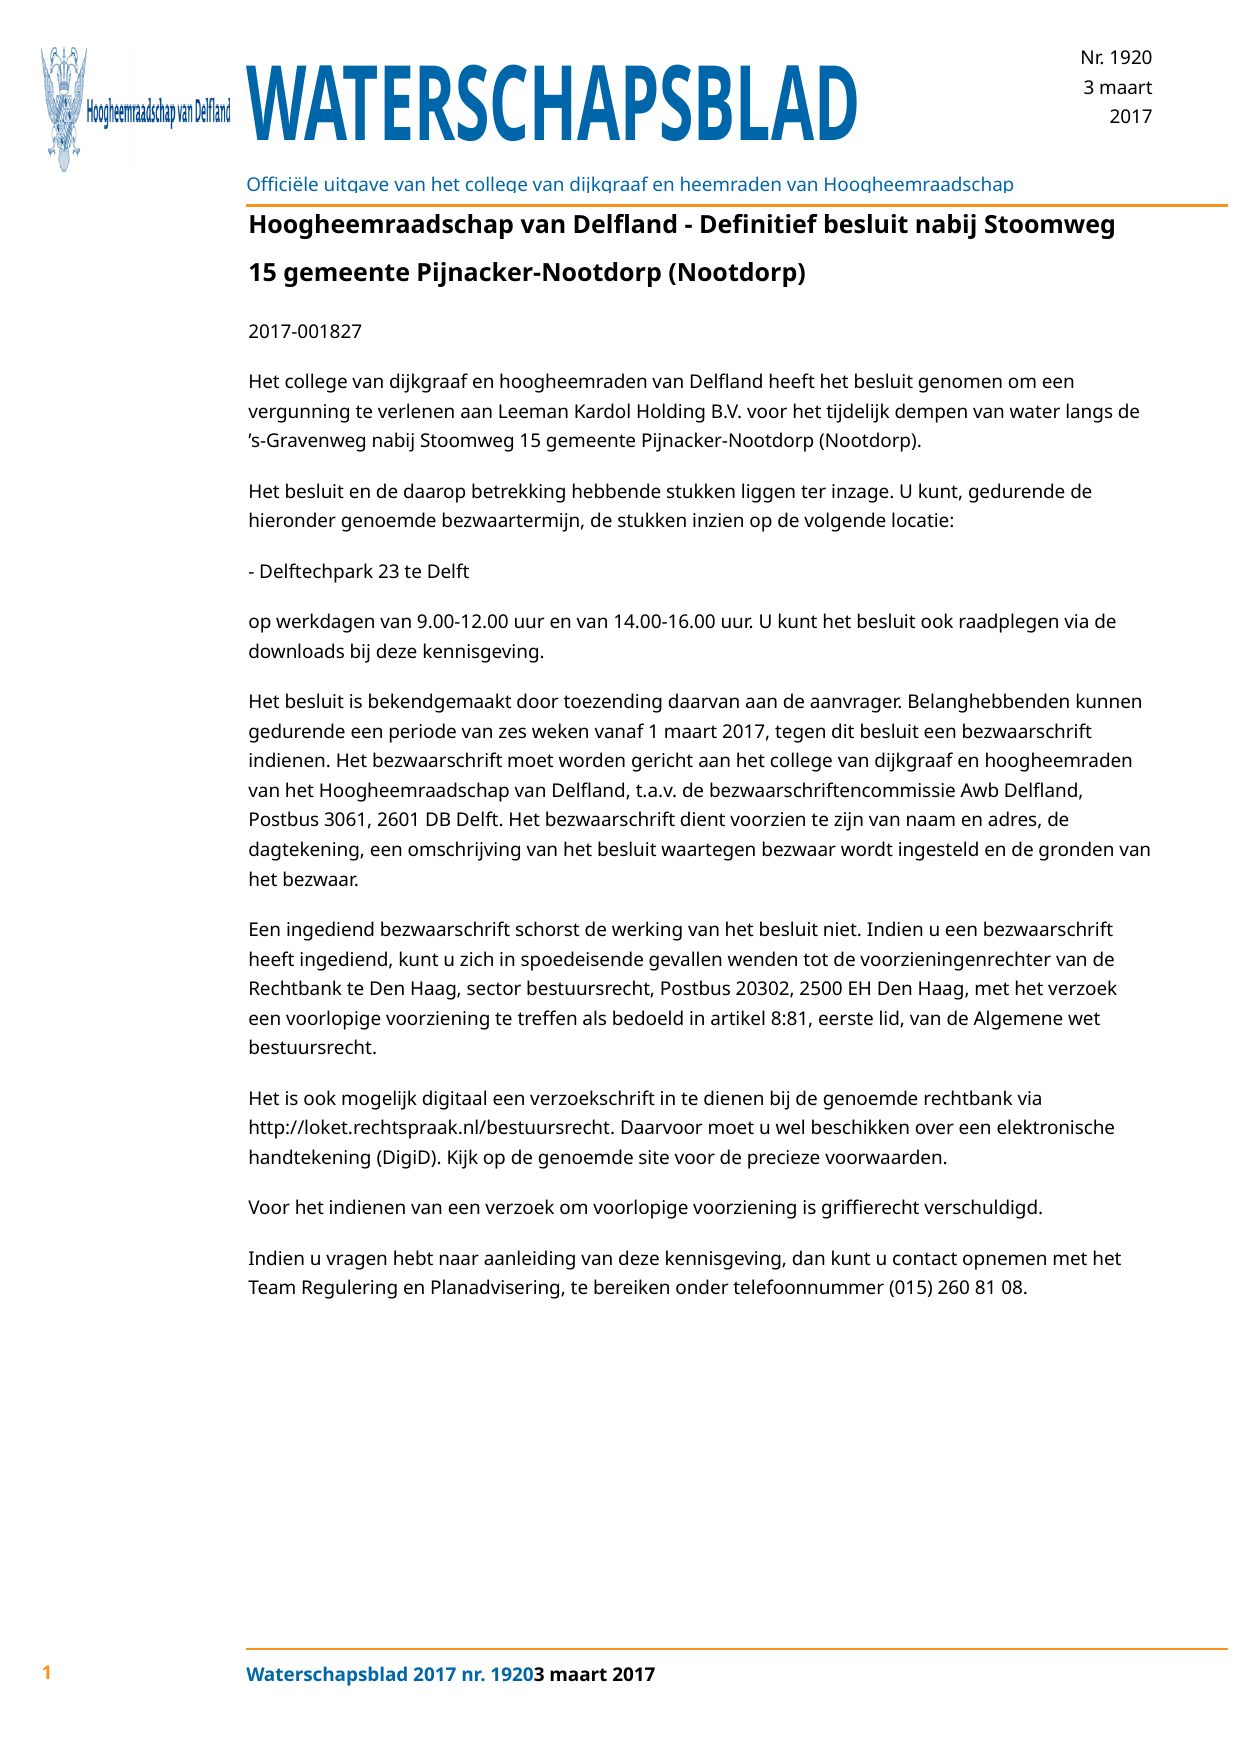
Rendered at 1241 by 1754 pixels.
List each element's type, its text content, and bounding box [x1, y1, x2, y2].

text - Delftechpark 23 te Delft [248, 558, 1152, 584]
text Indien u vragen hebt naar aanleiding van deze kennisgeving, dan kunt u contact opnemen met het Team Regulering en Planadvisering, te bereiken onder telefoonnummer (015) 260 81 08. [248, 1245, 1152, 1300]
text Het besluit en de daarop betrekking hebbende stukken liggen ter inzage. U kunt, gedurende de hieronder genoemde bezwaartermijn, de stukken inzien op de volgende locatie: [248, 478, 1152, 533]
text Het besluit is bekendgemaakt door toezending daarvan aan de aanvrager. Belanghebbenden kunnen gedurende een periode van zes weken vanaf 1 maart 2017, tegen dit besluit een bezwaarschrift indienen. Het bezwaarschrift moet worden gericht aan het college van dijkgraaf en hoogheemraden van het Hoogheemraadschap van Delfland, t.a.v. de bezwaarschriftencommissie Awb Delfland, Postbus 3061, 2601 DB Delft. Het bezwaarschrift dient voorzien te zijn van naam en adres, de dagtekening, een omschrijving van het besluit waartegen bezwaar wordt ingesteld en de gronden van het bezwaar. [248, 688, 1152, 892]
text op werkdagen van 9.00-12.00 uur en van 14.00-16.00 uur. U kunt het besluit ook raadplegen via de downloads bij deze kennisgeving. [248, 608, 1152, 664]
text Het is ook mogelijk digitaal een verzoekschrift in te dienen bij de genoemde rechtbank via http://loket.rechtspraak.nl/bestuursrecht. Daarvoor moet u wel beschikken over een elektronische handtekening (DigiD). Kijk op de genoemde site voor de precieze voorwaarden. [248, 1085, 1152, 1170]
text Hoogheemraadschap van Delfland - Definitief besluit nabij Stoomweg 15 gemeente Pijnacker-Nootdorp (Nootdorp) [248, 207, 1152, 288]
text Het college van dijkgraaf en hoogheemraden van Delfland heeft het besluit genomen om een vergunning te verlenen aan Leeman Kardol Holding B.V. voor het tijdelijk dempen van water langs de ’s-Gravenweg nabij Stoomweg 15 gemeente Pijnacker-Nootdorp (Nootdorp). [248, 368, 1152, 453]
picture [41, 47, 231, 172]
text 2017-001827 [248, 318, 1152, 344]
text Voor het indienen van een verzoek om voorlopige voorziening is griffierecht verschuldigd. [248, 1194, 1152, 1220]
text Een ingediend bezwaarschrift schorst de werking van het besluit niet. Indien u een bezwaarschrift heeft ingediend, kunt u zich in spoedeisende gevallen wenden tot de voorzieningenrechter van de Rechtbank te Den Haag, sector bestuursrecht, Postbus 20302, 2500 EH Den Haag, met het verzoek een voorlopige voorziening te treffen als bedoeld in artikel 8:81, eerste lid, van de Algemene wet bestuursrecht. [248, 916, 1152, 1060]
